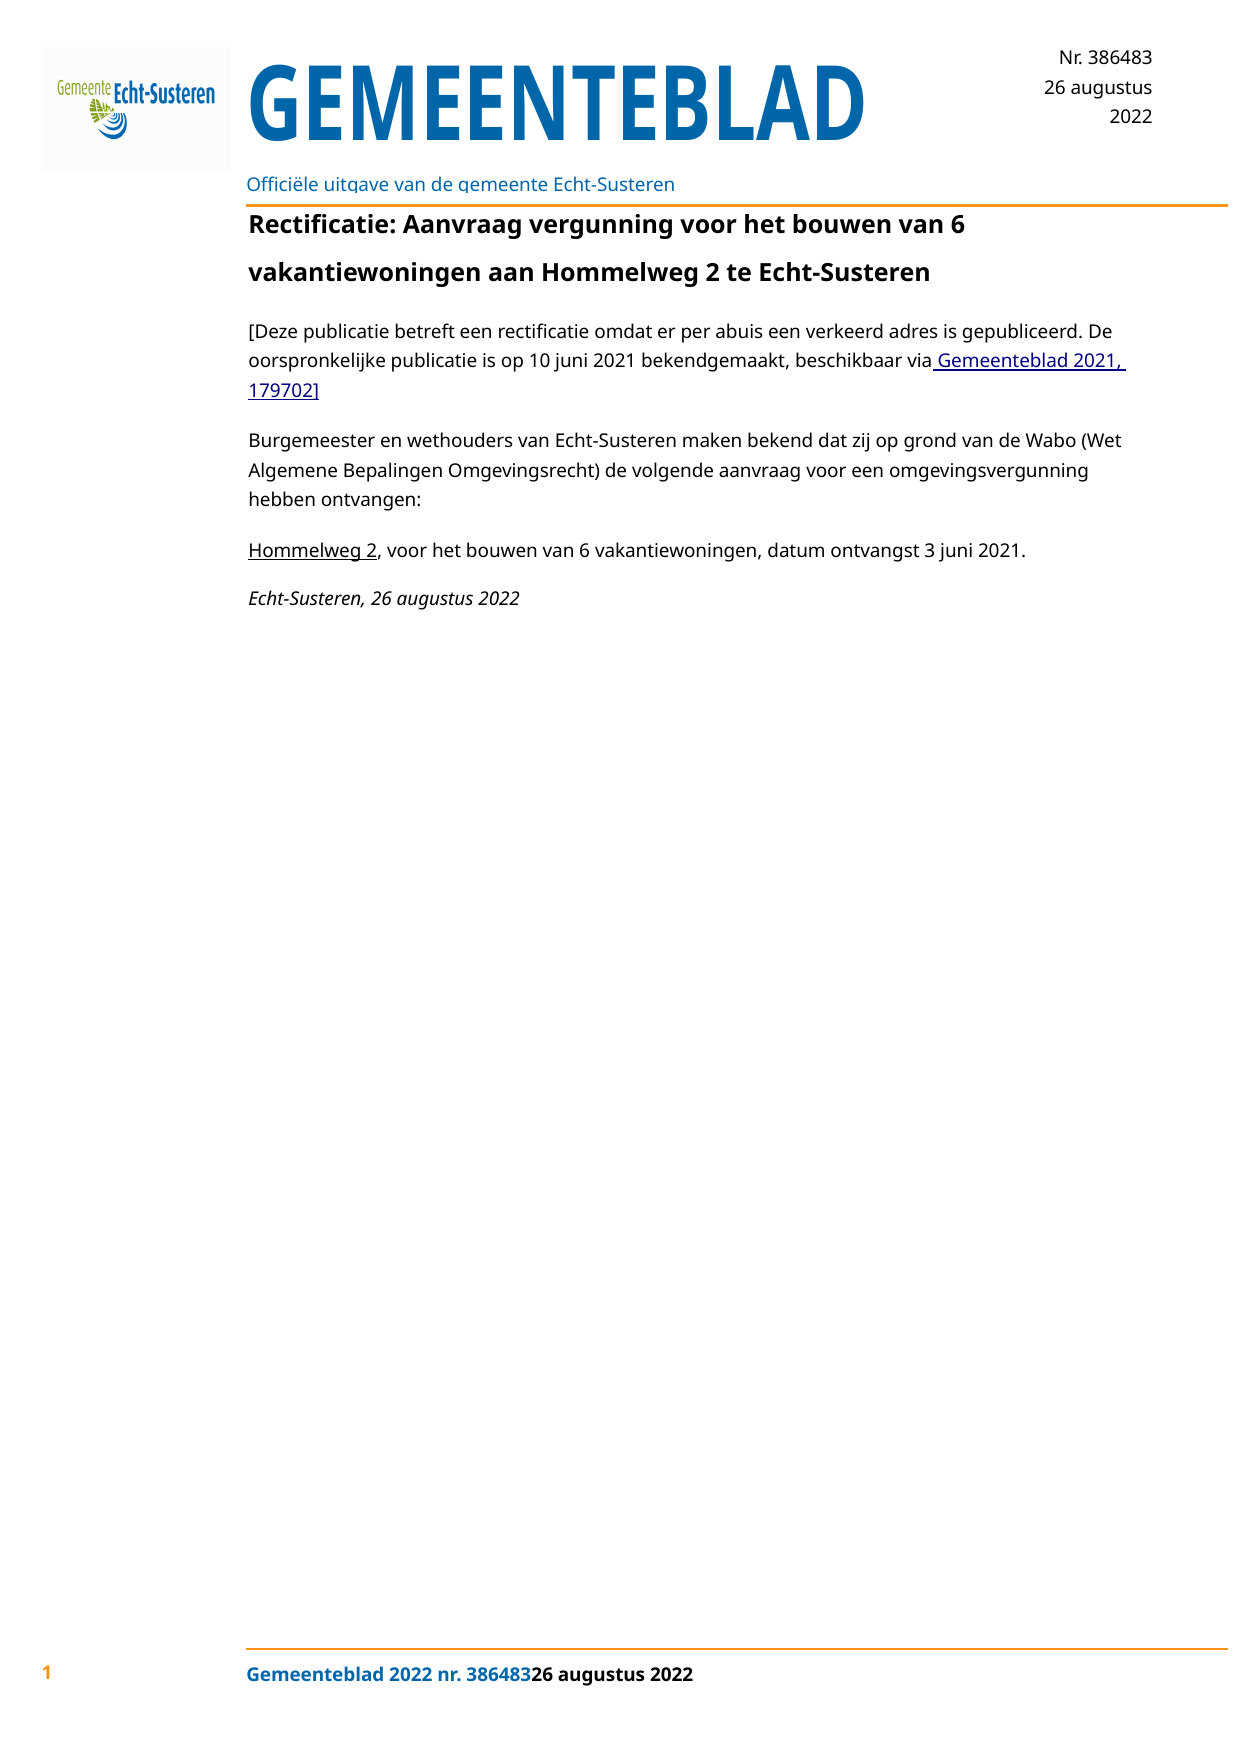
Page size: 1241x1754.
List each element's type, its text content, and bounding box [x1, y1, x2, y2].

text Rectificatie: Aanvraag vergunning voor het bouwen van 6 vakantiewoningen aan Hommelweg 2 te Echt-Susteren [248, 207, 1152, 288]
picture [41, 47, 231, 172]
text [Deze publicatie betreft een rectificatie omdat er per abuis een verkeerd adres is gepubliceerd. De oorspronkelijke publicatie is op 10 juni 2021 bekendgemaakt, beschikbaar via Gemeenteblad 2021, 179702] [248, 318, 1152, 403]
text Burgemeester en wethouders van Echt-Susteren maken bekend dat zij op grond van de Wabo (Wet Algemene Bepalingen Omgevingsrecht) de volgende aanvraag voor een omgevingsvergunning hebben ontvangen: [248, 427, 1152, 512]
text Echt-Susteren, 26 augustus 2022 [248, 585, 1152, 611]
text Hommelweg 2, voor het bouwen van 6 vakantiewoningen, datum ontvangst 3 juni 2021. [248, 537, 1152, 563]
